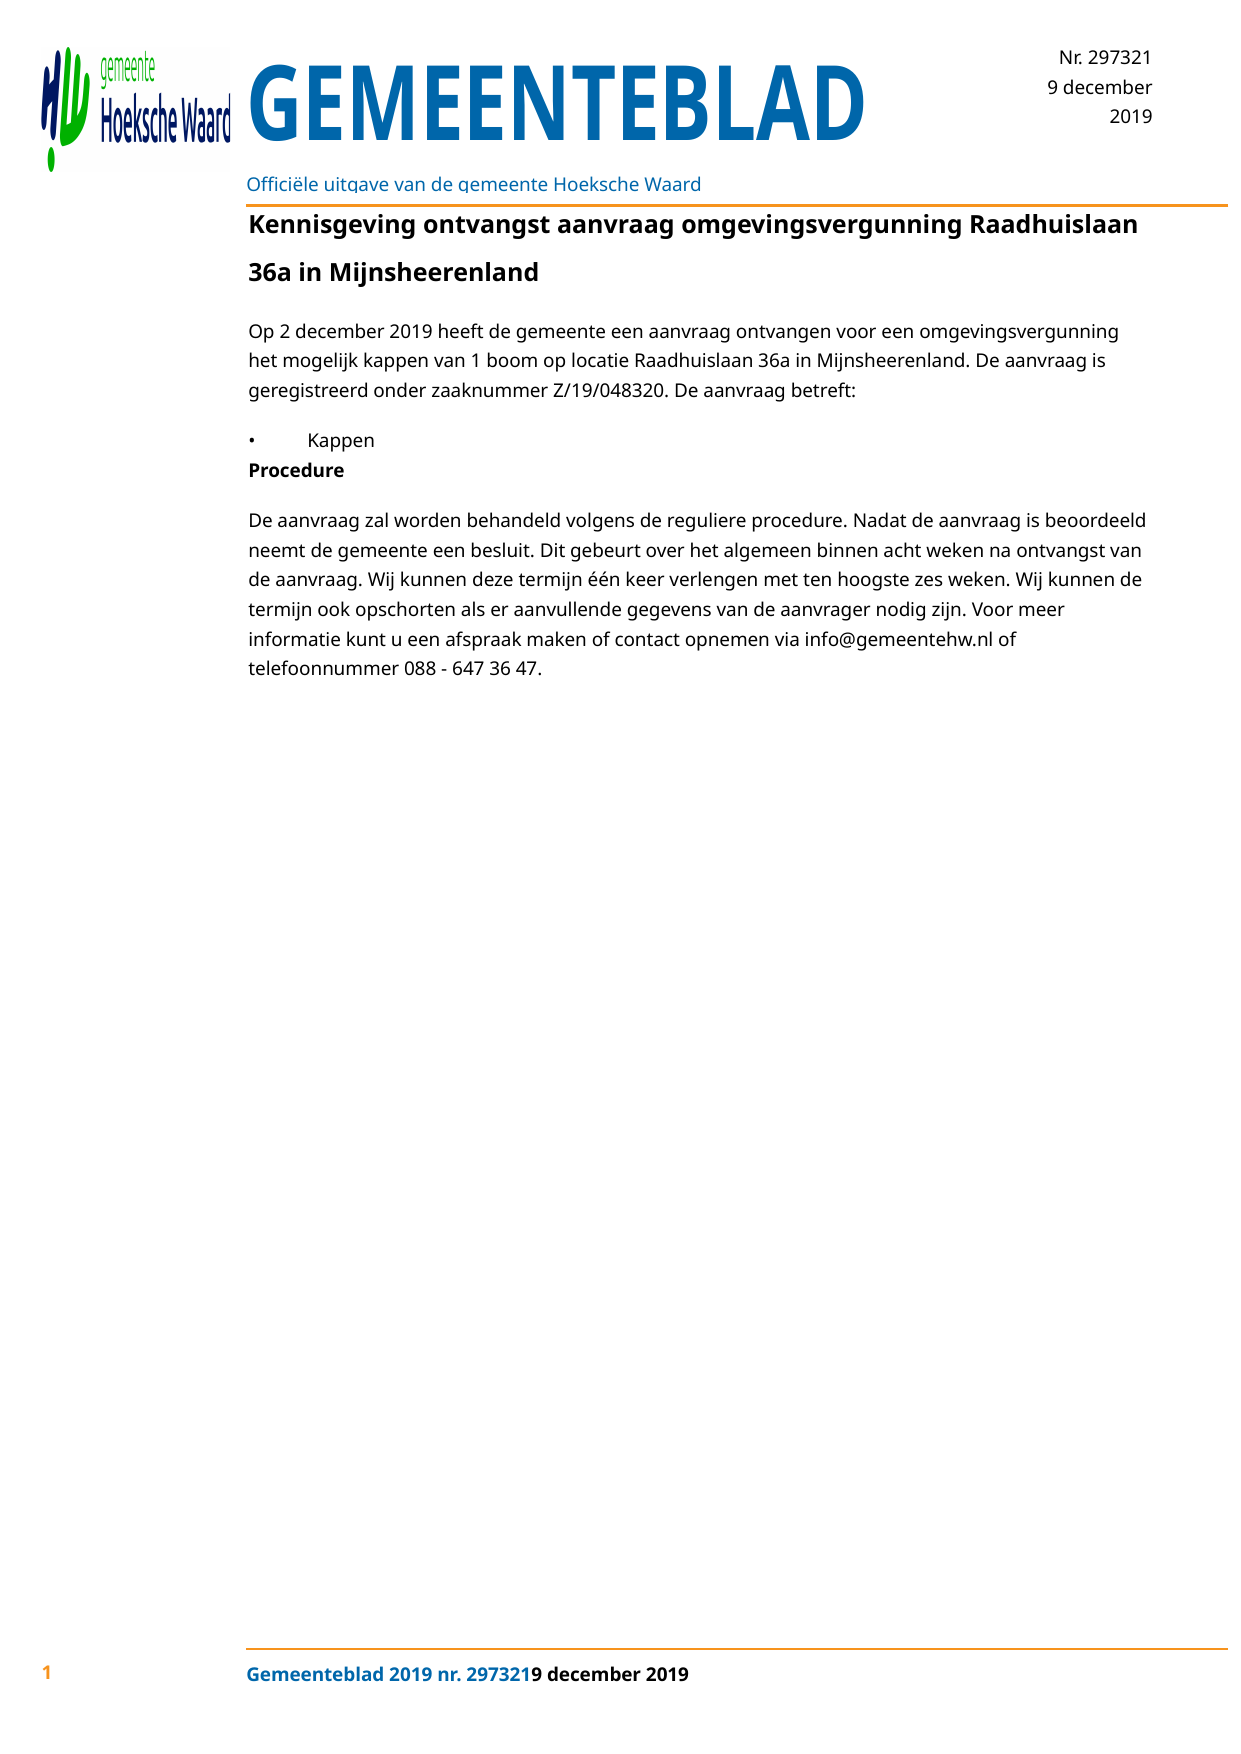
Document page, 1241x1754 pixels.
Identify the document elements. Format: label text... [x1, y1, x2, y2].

text De aanvraag zal worden behandeld volgens de reguliere procedure. Nadat de aanvraag is beoordeeld neemt de gemeente een besluit. Dit gebeurt over het algemeen binnen acht weken na ontvangst van de aanvraag. Wij kunnen deze termijn één keer verlengen met ten hoogste zes weken. Wij kunnen de termijn ook opschorten als er aanvullende gegevens van de aanvrager nodig zijn. Voor meer informatie kunt u een afspraak maken of contact opnemen via info@gemeentehw.nl of telefoonnummer 088 - 647 36 47. [248, 507, 1152, 681]
text Kennisgeving ontvangst aanvraag omgevingsvergunning Raadhuislaan 36a in Mijnsheerenland [248, 207, 1152, 288]
list Kappen [248, 427, 1152, 453]
picture [41, 47, 231, 172]
text Op 2 december 2019 heeft de gemeente een aanvraag ontvangen voor een omgevingsvergunning het mogelijk kappen van 1 boom op locatie Raadhuislaan 36a in Mijnsheerenland. De aanvraag is geregistreerd onder zaaknummer Z/19/048320. De aanvraag betreft: [248, 318, 1152, 403]
text Procedure [248, 457, 1152, 483]
